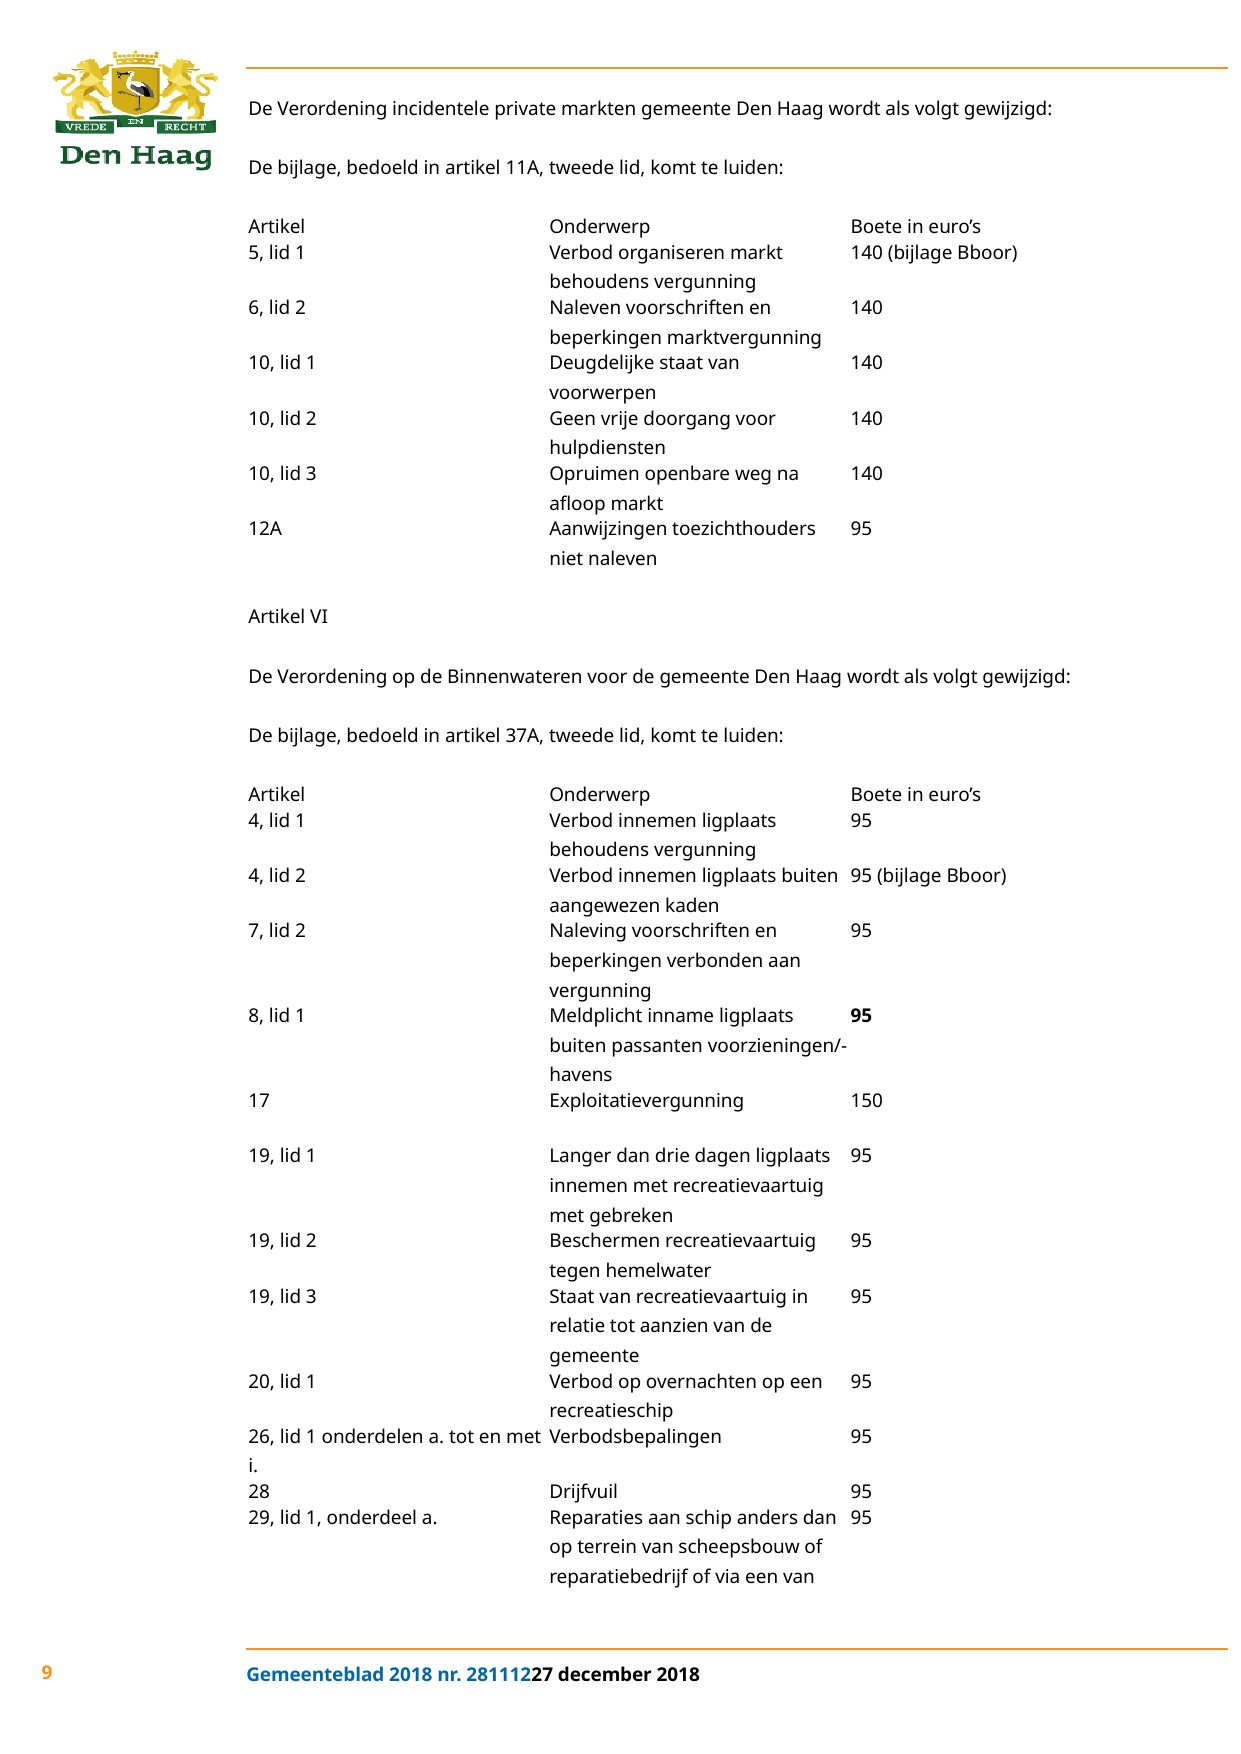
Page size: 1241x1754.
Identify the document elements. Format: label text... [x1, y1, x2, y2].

table_cell 95 [850, 1504, 1152, 1589]
table_cell Drijfvuil [549, 1479, 850, 1504]
picture [41, 47, 231, 172]
text De Verordening incidentele private markten gemeente Den Haag wordt als volgt gewijzigd: [248, 95, 1152, 121]
table_cell 95 [850, 918, 1152, 1002]
table_cell 20, lid 1 [248, 1368, 549, 1423]
table_cell Naleven voorschriften en beperkingen marktvergunning [549, 294, 850, 349]
table_cell Exploitatievergunning [549, 1088, 850, 1143]
table_cell 95 [850, 516, 1152, 571]
table_cell 10, lid 1 [248, 350, 549, 405]
table_cell Verbodsbepalingen [549, 1423, 850, 1478]
table_cell 95 [850, 1368, 1152, 1423]
table_cell 5, lid 1 [248, 239, 549, 294]
table_header Boete in euro’s [850, 213, 1152, 239]
table_cell 95 [850, 807, 1152, 862]
table_cell 7, lid 2 [248, 918, 549, 1002]
table_cell 19, lid 3 [248, 1283, 549, 1368]
table_cell 140 [850, 405, 1152, 460]
table_cell 10, lid 3 [248, 460, 549, 516]
table_cell 26, lid 1 onderdelen a. tot en met i. [248, 1423, 549, 1478]
table_cell 8, lid 1 [248, 1003, 549, 1087]
table_cell Geen vrije doorgang voor hulpdiensten [549, 405, 850, 460]
table_cell Reparaties aan schip anders dan op terrein van scheepsbouw of reparatiebedrijf of via een van [549, 1504, 850, 1589]
table_cell Staat van recreatievaartuig in relatie tot aanzien van de gemeente [549, 1283, 850, 1368]
table_cell 150 [850, 1088, 1152, 1143]
table_cell 95 [850, 1143, 1152, 1228]
text De bijlage, bedoeld in artikel 37A, tweede lid, komt te luiden: [248, 722, 1152, 748]
text De bijlage, bedoeld in artikel 11A, tweede lid, komt te luiden: [248, 154, 1152, 180]
table_cell Meldplicht inname ligplaats buiten passanten voorzieningen/-havens [549, 1003, 850, 1087]
table_cell 4, lid 2 [248, 862, 549, 918]
text De Verordening op de Binnenwateren voor de gemeente Den Haag wordt als volgt gewijzigd: [248, 663, 1152, 688]
table_cell 29, lid 1, onderdeel a. [248, 1504, 549, 1589]
table_cell 140 (bijlage Bboor) [850, 239, 1152, 294]
table_cell 4, lid 1 [248, 807, 549, 862]
table_cell 6, lid 2 [248, 294, 549, 349]
table_cell Verbod organiseren markt behoudens vergunning [549, 239, 850, 294]
table_cell 19, lid 1 [248, 1143, 549, 1228]
table_cell 140 [850, 350, 1152, 405]
table_header Boete in euro’s [850, 781, 1152, 807]
table_cell Langer dan drie dagen ligplaats innemen met recreatievaartuig met gebreken [549, 1143, 850, 1228]
table_cell 95 [850, 1228, 1152, 1283]
table_cell 95 [850, 1423, 1152, 1478]
table_cell Verbod innemen ligplaats buiten aangewezen kaden [549, 862, 850, 918]
table_cell Aanwijzingen toezichthouders niet naleven [549, 516, 850, 571]
table_cell Beschermen recreatievaartuig tegen hemelwater [549, 1228, 850, 1283]
table_cell 95 [850, 1283, 1152, 1368]
table_cell 19, lid 2 [248, 1228, 549, 1283]
table_header Onderwerp [549, 781, 850, 807]
table_cell 10, lid 2 [248, 405, 549, 460]
table_cell 28 [248, 1479, 549, 1504]
table_cell 140 [850, 460, 1152, 516]
table_cell 12A [248, 516, 549, 571]
table_cell Deugdelijke staat van voorwerpen [549, 350, 850, 405]
table_cell 95 (bijlage Bboor) [850, 862, 1152, 918]
text Artikel VI [248, 604, 1152, 629]
table_header Onderwerp [549, 213, 850, 239]
table_cell Verbod op overnachten op een recreatieschip [549, 1368, 850, 1423]
table_cell Naleving voorschriften en beperkingen verbonden aan vergunning [549, 918, 850, 1002]
table_cell 95 [850, 1003, 1152, 1087]
table_header Artikel [248, 781, 549, 807]
table_cell 95 [850, 1479, 1152, 1504]
table_cell 140 [850, 294, 1152, 349]
table_header Artikel [248, 213, 549, 239]
table_cell Verbod innemen ligplaats behoudens vergunning [549, 807, 850, 862]
table_cell 17 [248, 1088, 549, 1143]
table_cell Opruimen openbare weg na afloop markt [549, 460, 850, 516]
